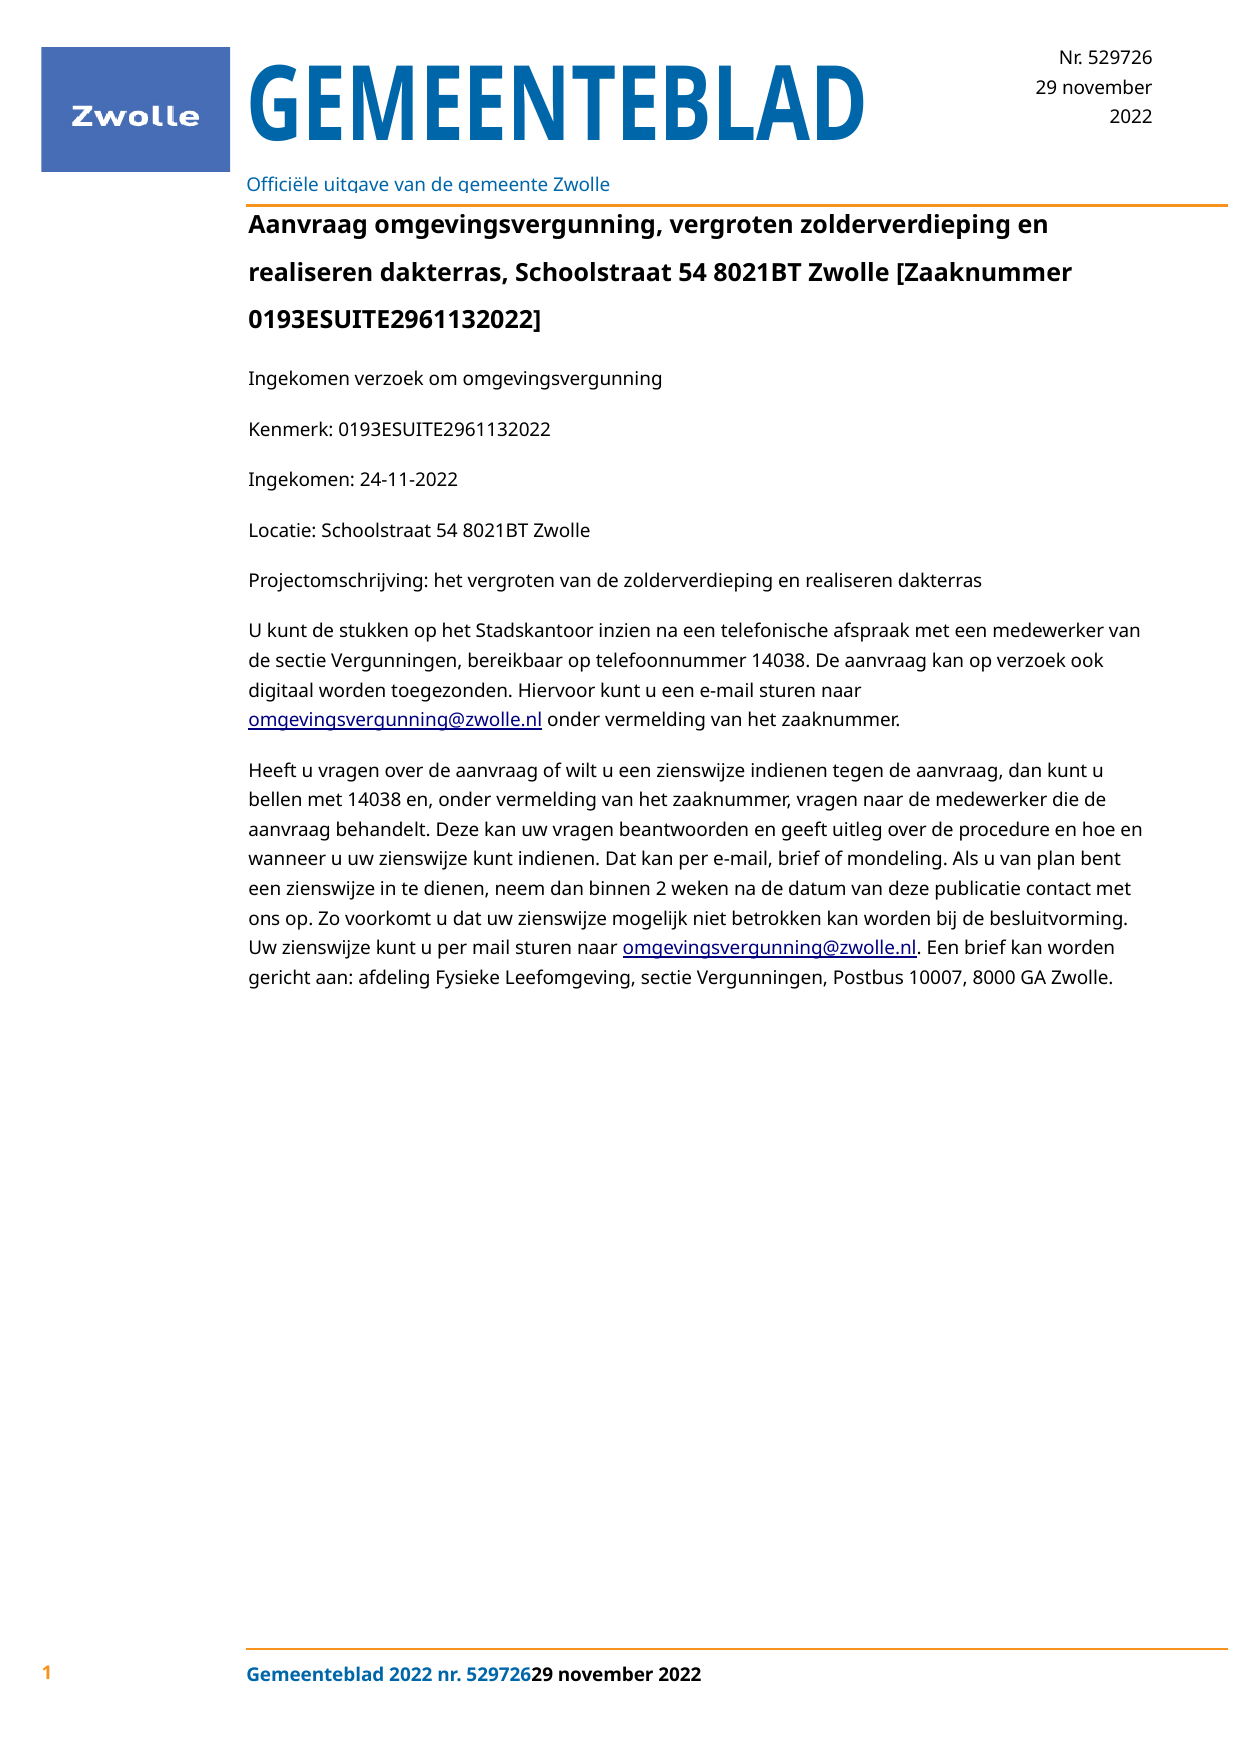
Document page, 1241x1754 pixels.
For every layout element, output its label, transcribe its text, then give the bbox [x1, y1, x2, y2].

text Heeft u vragen over de aanvraag of wilt u een zienswijze indienen tegen de aanvraag, dan kunt u bellen met 14038 en, onder vermelding van het zaaknummer, vragen naar de medewerker die de aanvraag behandelt. Deze kan uw vragen beantwoorden en geeft uitleg over de procedure en hoe en wanneer u uw zienswijze kunt indienen. Dat kan per e-mail, brief of mondeling. Als u van plan bent een zienswijze in te dienen, neem dan binnen 2 weken na de datum van deze publicatie contact met ons op. Zo voorkomt u dat uw zienswijze mogelijk niet betrokken kan worden bij de besluitvorming. Uw zienswijze kunt u per mail sturen naar omgevingsvergunning@zwolle.nl. Een brief kan worden gericht aan: afdeling Fysieke Leefomgeving, sectie Vergunningen, Postbus 10007, 8000 GA Zwolle. [248, 757, 1152, 989]
text Kenmerk: 0193ESUITE2961132022 [248, 416, 1152, 442]
text Projectomschrijving: het vergroten van de zolderverdieping en realiseren dakterras [248, 567, 1152, 593]
text Ingekomen verzoek om omgevingsvergunning [248, 366, 1152, 391]
text Locatie: Schoolstraat 54 8021BT Zwolle [248, 517, 1152, 542]
picture [41, 47, 231, 172]
text Ingekomen: 24-11-2022 [248, 466, 1152, 492]
text U kunt de stukken op het Stadskantoor inzien na een telefonische afspraak met een medewerker van de sectie Vergunningen, bereikbaar op telefoonnummer 14038. De aanvraag kan op verzoek ook digitaal worden toegezonden. Hiervoor kunt u een e-mail sturen naar omgevingsvergunning@zwolle.nl onder vermelding van het zaaknummer. [248, 618, 1152, 732]
text Aanvraag omgevingsvergunning, vergroten zolderverdieping en realiseren dakterras, Schoolstraat 54 8021BT Zwolle [Zaaknummer 0193ESUITE2961132022] [248, 207, 1152, 336]
